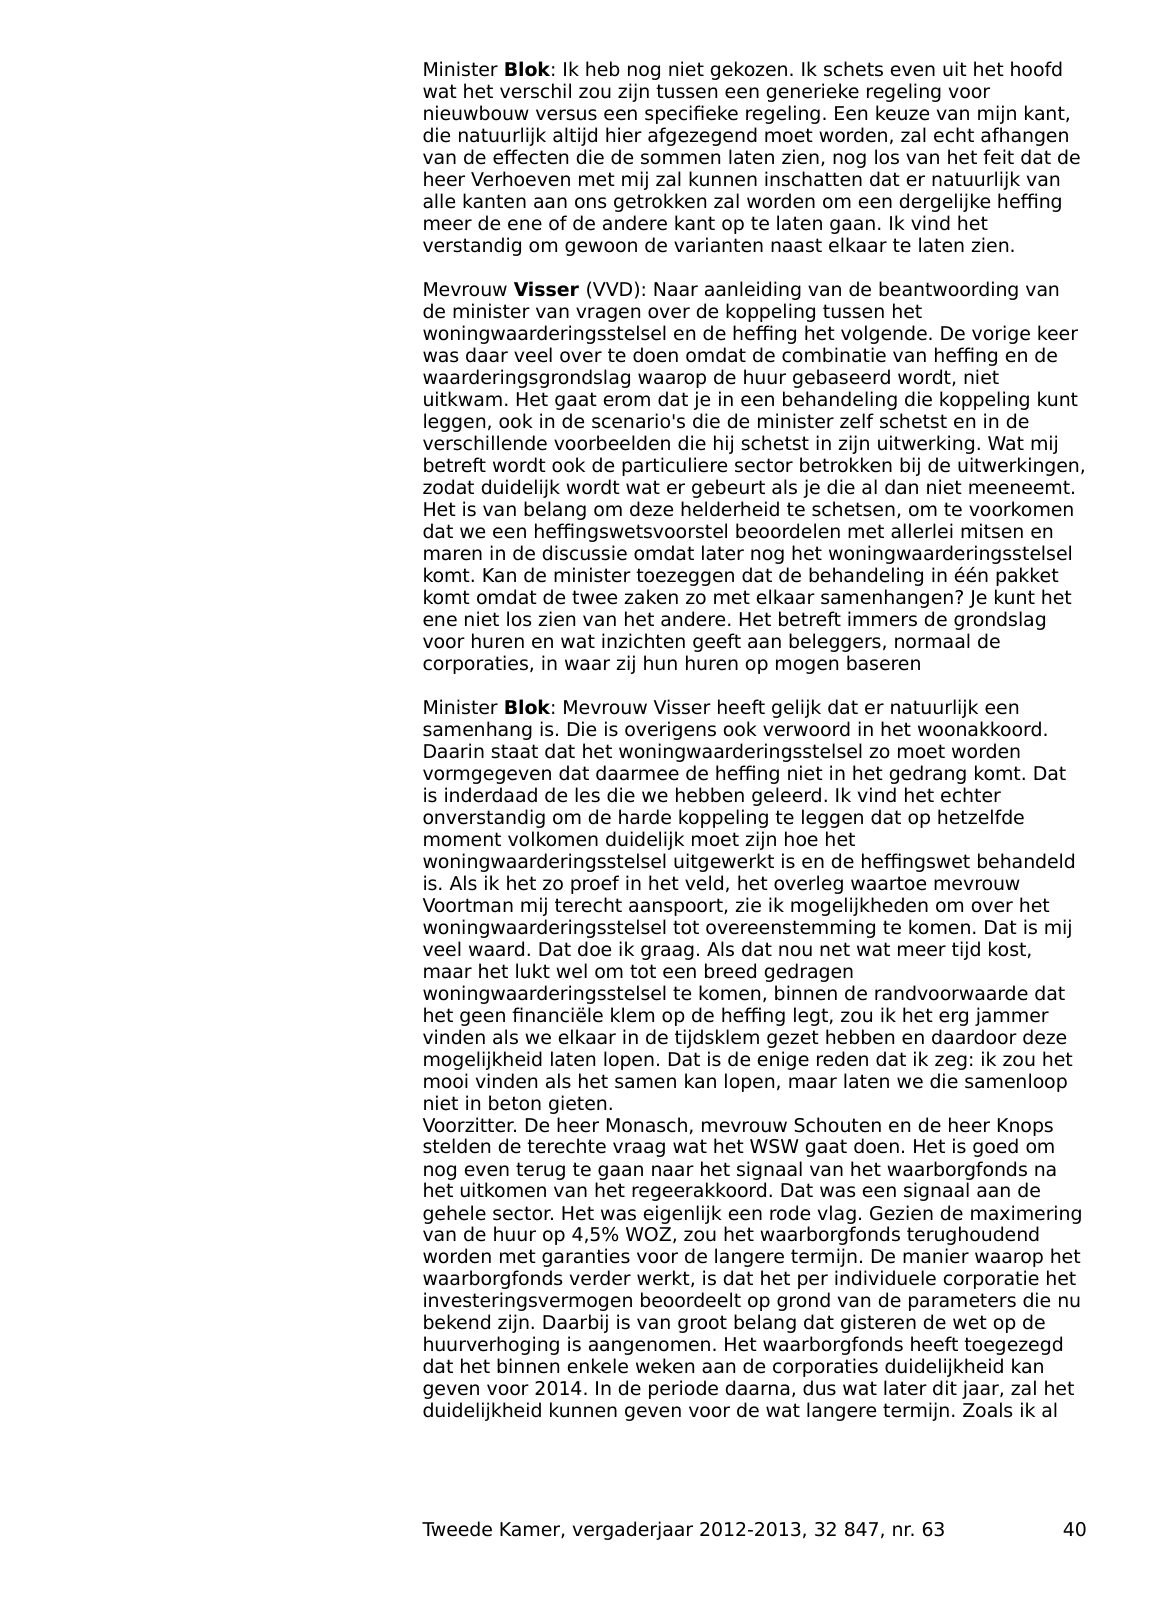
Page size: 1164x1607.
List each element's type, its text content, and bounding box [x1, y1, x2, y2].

text Minister Blok: Mevrouw Visser heeft gelijk dat er natuurlijk een samenhang is. Die is overigens ook verwoord in het woonakkoord. Daarin staat dat het woningwaarderingsstelsel zo moet worden vormgegeven dat daarmee de heffing niet in het gedrang komt. Dat is inderdaad de les die we hebben geleerd. Ik vind het echter onverstandig om de harde koppeling te leggen dat op hetzelfde moment volkomen duidelijk moet zijn hoe het woningwaarderingsstelsel uitgewerkt is en de heffingswet behandeld is. Als ik het zo proef in het veld, het overleg waartoe mevrouw Voortman mij terecht aanspoort, zie ik mogelijkheden om over het woningwaarderingsstelsel tot overeenstemming te komen. Dat is mij veel waard. Dat doe ik graag. Als dat nou net wat meer tijd kost, maar het lukt wel om tot een breed gedragen woningwaarderingsstelsel te komen, binnen de randvoorwaarde dat het geen financiële klem op de heffing legt, zou ik het erg jammer vinden als we elkaar in de tijdsklem gezet hebben en daardoor deze mogelijkheid laten lopen. Dat is de enige reden dat ik zeg: ik zou het mooi vinden als het samen kan lopen, maar laten we die samenloop niet in beton gieten. [422, 697, 1087, 1114]
text Minister Blok: Ik heb nog niet gekozen. Ik schets even uit het hoofd wat het verschil zou zijn tussen een generieke regeling voor nieuwbouw versus een specifieke regeling. Een keuze van mijn kant, die natuurlijk altijd hier afgezegend moet worden, zal echt afhangen van de effecten die de sommen laten zien, nog los van het feit dat de heer Verhoeven met mij zal kunnen inschatten dat er natuurlijk van alle kanten aan ons getrokken zal worden om een dergelijke heffing meer de ene of de andere kant op te laten gaan. Ik vind het verstandig om gewoon de varianten naast elkaar te laten zien. [422, 59, 1087, 257]
text Mevrouw Visser (VVD): Naar aanleiding van de beantwoording van de minister van vragen over de koppeling tussen het woningwaarderingsstelsel en de heffing het volgende. De vorige keer was daar veel over te doen omdat de combinatie van heffing en de waarderingsgrondslag waarop de huur gebaseerd wordt, niet uitkwam. Het gaat erom dat je in een behandeling die koppeling kunt leggen, ook in de scenario's die de minister zelf schetst en in de verschillende voorbeelden die hij schetst in zijn uitwerking. Wat mij betreft wordt ook de particuliere sector betrokken bij de uitwerkingen, zodat duidelijk wordt wat er gebeurt als je die al dan niet meeneemt. Het is van belang om deze helderheid te schetsen, om te voorkomen dat we een heffingswetsvoorstel beoordelen met allerlei mitsen en maren in de discussie omdat later nog het woningwaarderingsstelsel komt. Kan de minister toezeggen dat de behandeling in één pakket komt omdat de twee zaken zo met elkaar samenhangen? Je kunt het ene niet los zien van het andere. Het betreft immers de grondslag voor huren en wat inzichten geeft aan beleggers, normaal de corporaties, in waar zij hun huren op mogen baseren [422, 279, 1087, 675]
text Voorzitter. De heer Monasch, mevrouw Schouten en de heer Knops stelden de terechte vraag wat het WSW gaat doen. Het is goed om nog even terug te gaan naar het signaal van het waarborgfonds na het uitkomen van het regeerakkoord. Dat was een signaal aan de gehele sector. Het was eigenlijk een rode vlag. Gezien de maximering van de huur op 4,5% WOZ, zou het waarborgfonds terughoudend worden met garanties voor de langere termijn. De manier waarop het waarborgfonds verder werkt, is dat het per individuele corporatie het investeringsvermogen beoordeelt op grond van de parameters die nu bekend zijn. Daarbij is van groot belang dat gisteren de wet op de huurverhoging is aangenomen. Het waarborgfonds heeft toegezegd dat het binnen enkele weken aan de corporaties duidelijkheid kan geven voor 2014. In de periode daarna, dus wat later dit jaar, zal het duidelijkheid kunnen geven voor de wat langere termijn. Zoals ik al [422, 1114, 1087, 1422]
